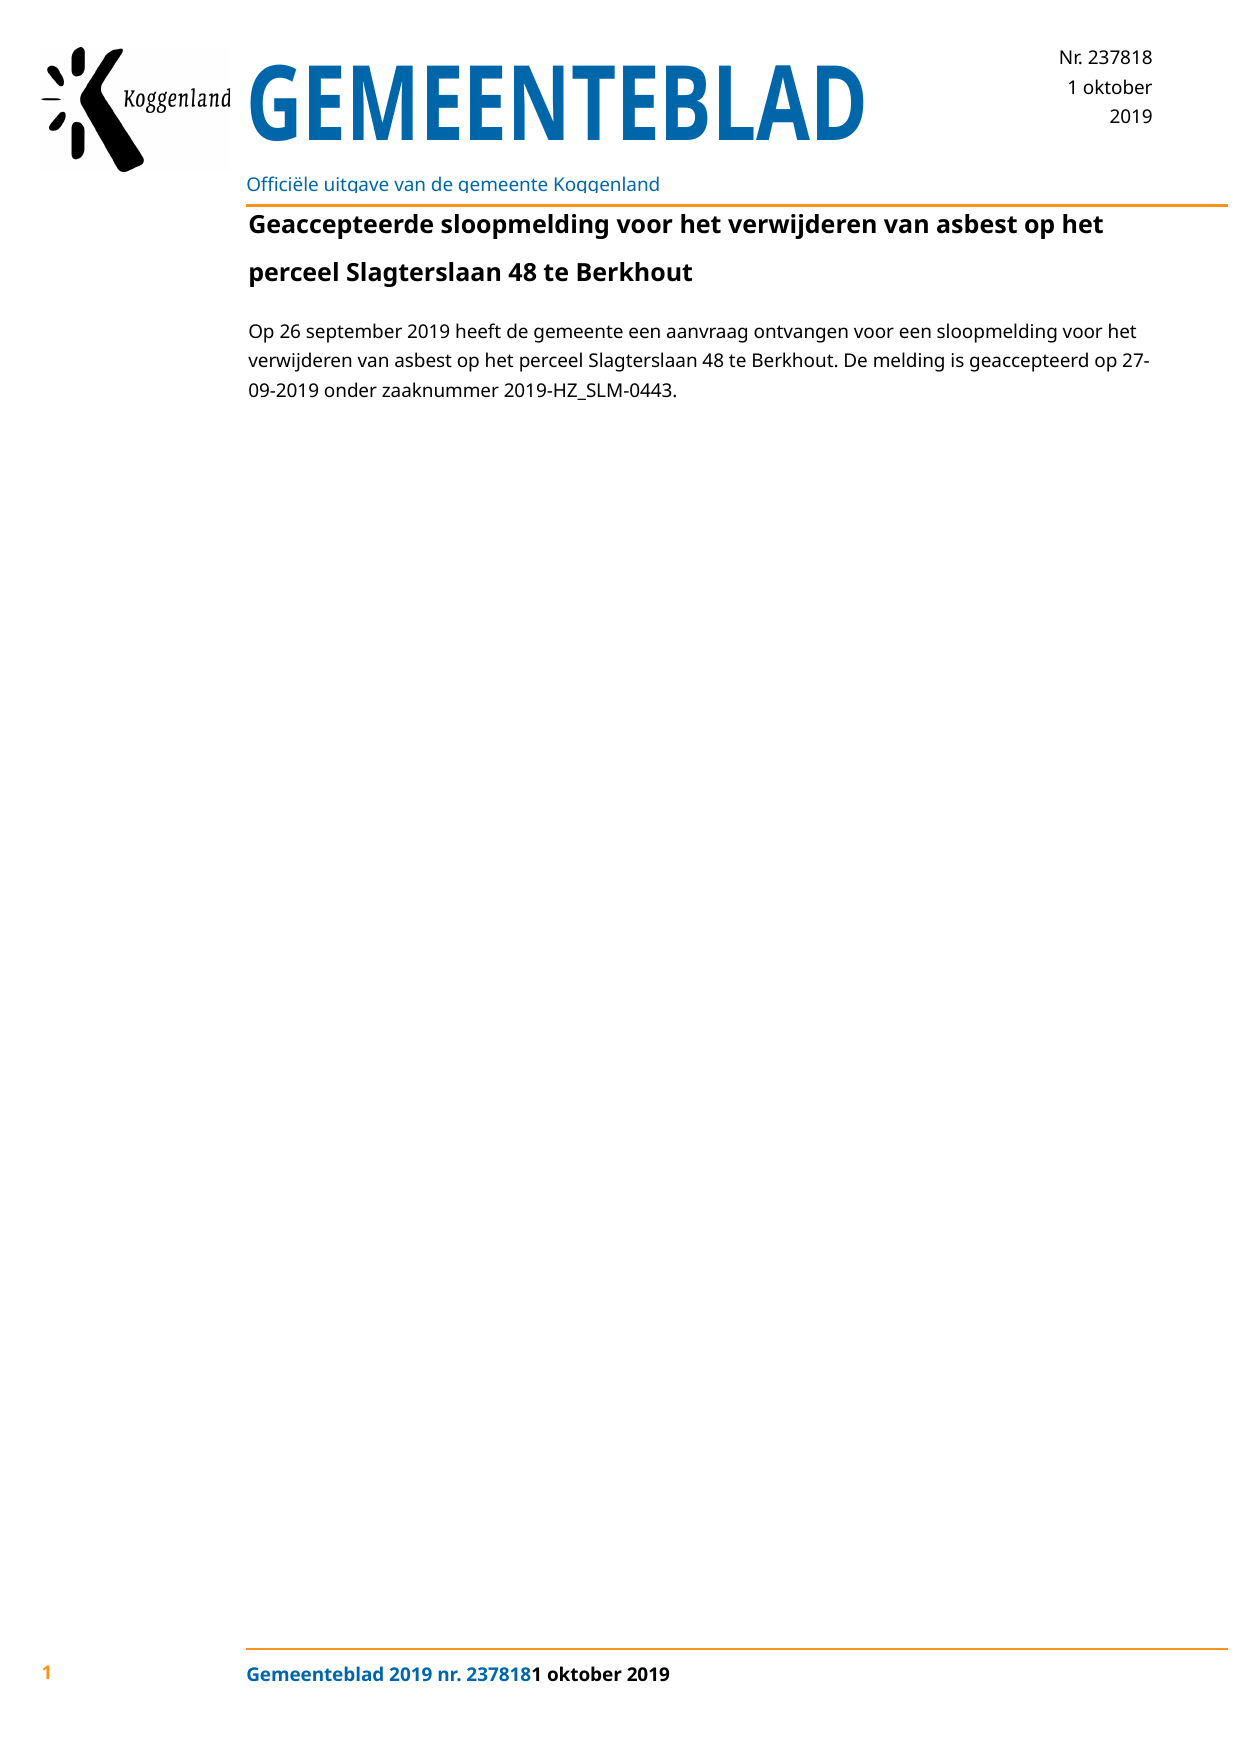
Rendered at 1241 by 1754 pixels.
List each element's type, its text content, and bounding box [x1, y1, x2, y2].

text Op 26 september 2019 heeft de gemeente een aanvraag ontvangen voor een sloopmelding voor het verwijderen van asbest op het perceel Slagterslaan 48 te Berkhout. De melding is geaccepteerd op 27-09-2019 onder zaaknummer 2019-HZ_SLM-0443. [248, 318, 1152, 403]
text Geaccepteerde sloopmelding voor het verwijderen van asbest op het perceel Slagterslaan 48 te Berkhout [248, 207, 1152, 288]
picture [41, 47, 231, 172]
